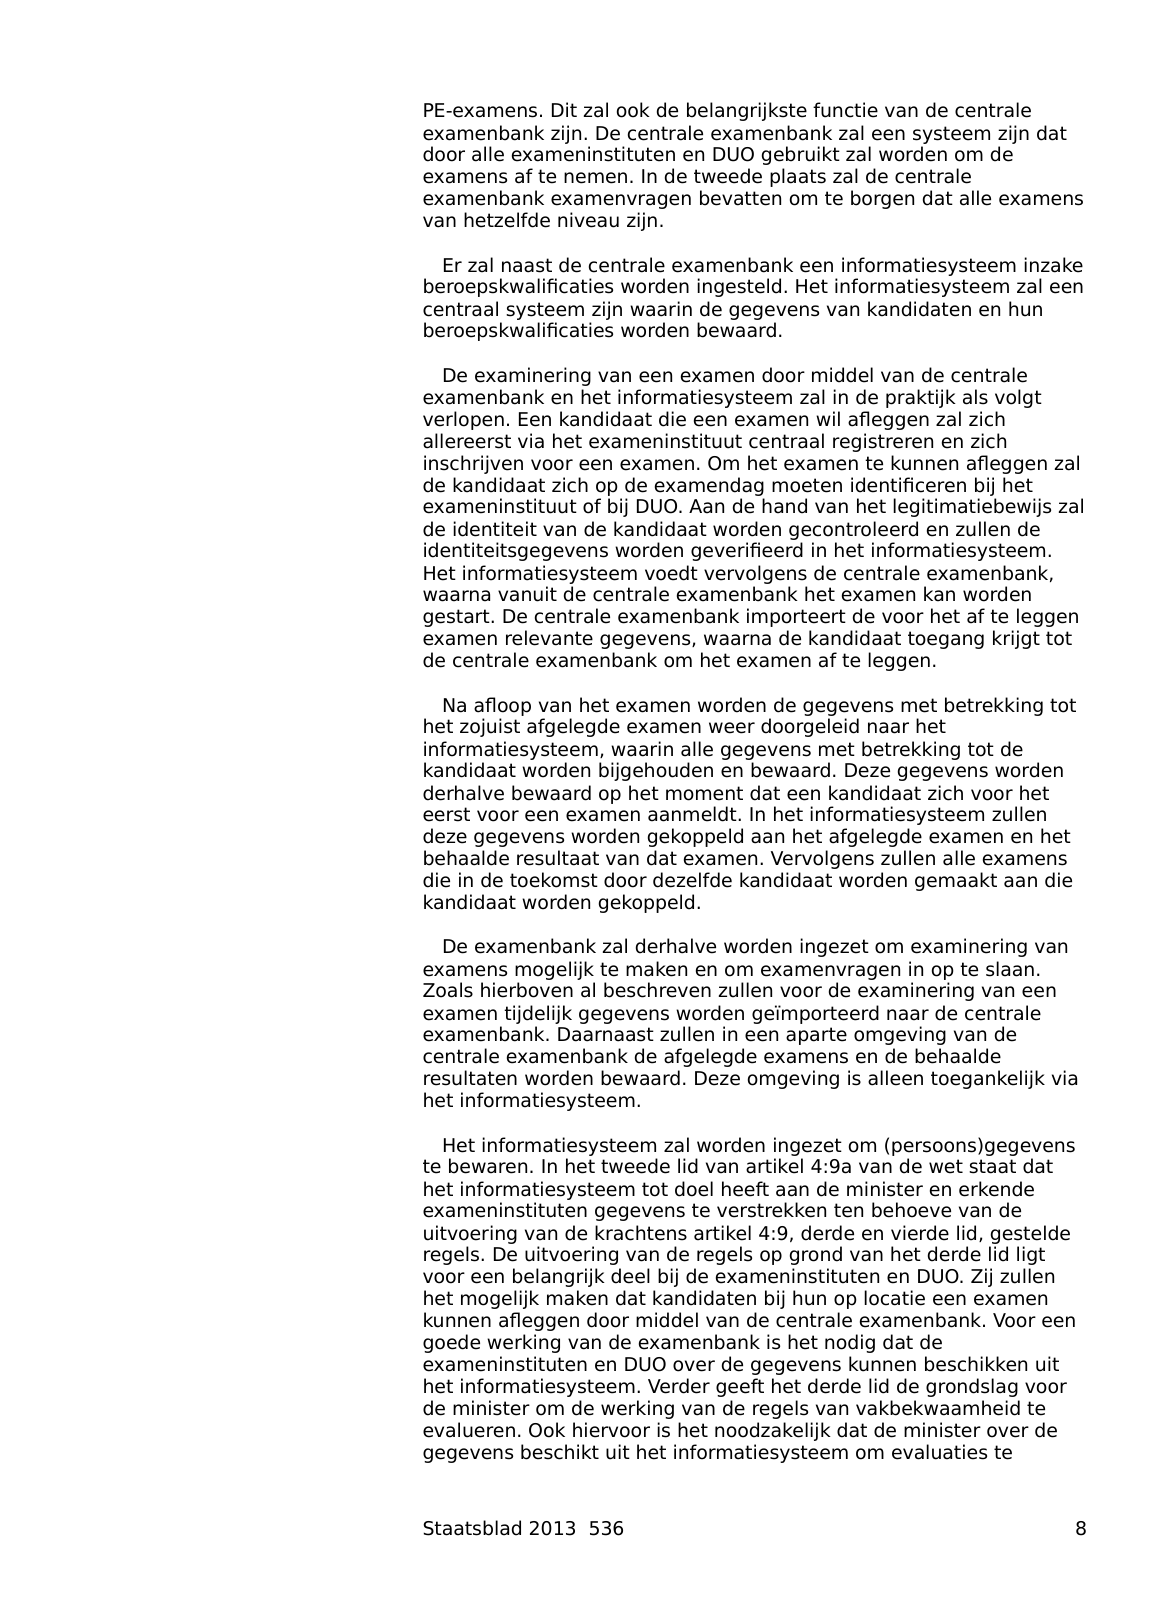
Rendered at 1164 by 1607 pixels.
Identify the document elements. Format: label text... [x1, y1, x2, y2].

text Na afloop van het examen worden de gegevens met betrekking tot het zojuist afgelegde examen weer doorgeleid naar het informatiesysteem, waarin alle gegevens met betrekking tot de kandidaat worden bijgehouden en bewaard. Deze gegevens worden derhalve bewaard op het moment dat een kandidaat zich voor het eerst voor een examen aanmeldt. In het informatiesysteem zullen deze gegevens worden gekoppeld aan het afgelegde examen en het behaalde resultaat van dat examen. Vervolgens zullen alle examens die in de toekomst door dezelfde kandidaat worden gemaakt aan die kandidaat worden gekoppeld. [422, 694, 1087, 914]
text PE-examens. Dit zal ook de belangrijkste functie van de centrale examenbank zijn. De centrale examenbank zal een systeem zijn dat door alle exameninstituten en DUO gebruikt zal worden om de examens af te nemen. In de tweede plaats zal de centrale examenbank examenvragen bevatten om te borgen dat alle examens van hetzelfde niveau zijn. [422, 100, 1087, 232]
text Er zal naast de centrale examenbank een informatiesysteem inzake beroepskwalificaties worden ingesteld. Het informatiesysteem zal een centraal systeem zijn waarin de gegevens van kandidaten en hun beroepskwalificaties worden bewaard. [422, 254, 1087, 342]
text De examinering van een examen door middel van de centrale examenbank en het informatiesysteem zal in de praktijk als volgt verlopen. Een kandidaat die een examen wil afleggen zal zich allereerst via het exameninstituut centraal registreren en zich inschrijven voor een examen. Om het examen te kunnen afleggen zal de kandidaat zich op de examendag moeten identificeren bij het exameninstituut of bij DUO. Aan de hand van het legitimatiebewijs zal de identiteit van de kandidaat worden gecontroleerd en zullen de identiteitsgegevens worden geverifieerd in het informatiesysteem. Het informatiesysteem voedt vervolgens de centrale examenbank, waarna vanuit de centrale examenbank het examen kan worden gestart. De centrale examenbank importeert de voor het af te leggen examen relevante gegevens, waarna de kandidaat toegang krijgt tot de centrale examenbank om het examen af te leggen. [422, 364, 1087, 672]
text De examenbank zal derhalve worden ingezet om examinering van examens mogelijk te maken en om examenvragen in op te slaan. Zoals hierboven al beschreven zullen voor de examinering van een examen tijdelijk gegevens worden geïmporteerd naar de centrale examenbank. Daarnaast zullen in een aparte omgeving van de centrale examenbank de afgelegde examens en de behaalde resultaten worden bewaard. Deze omgeving is alleen toegankelijk via het informatiesysteem. [422, 936, 1087, 1112]
text Het informatiesysteem zal worden ingezet om (persoons)gegevens te bewaren. In het tweede lid van artikel 4:9a van de wet staat dat het informatiesysteem tot doel heeft aan de minister en erkende exameninstituten gegevens te verstrekken ten behoeve van de uitvoering van de krachtens artikel 4:9, derde en vierde lid, gestelde regels. De uitvoering van de regels op grond van het derde lid ligt voor een belangrijk deel bij de exameninstituten en DUO. Zij zullen het mogelijk maken dat kandidaten bij hun op locatie een examen kunnen afleggen door middel van de centrale examenbank. Voor een goede werking van de examenbank is het nodig dat de exameninstituten en DUO over de gegevens kunnen beschikken uit het informatiesysteem. Verder geeft het derde lid de grondslag voor de minister om de werking van de regels van vakbekwaamheid te evalueren. Ook hiervoor is het noodzakelijk dat de minister over de gegevens beschikt uit het informatiesysteem om evaluaties te [422, 1134, 1087, 1464]
